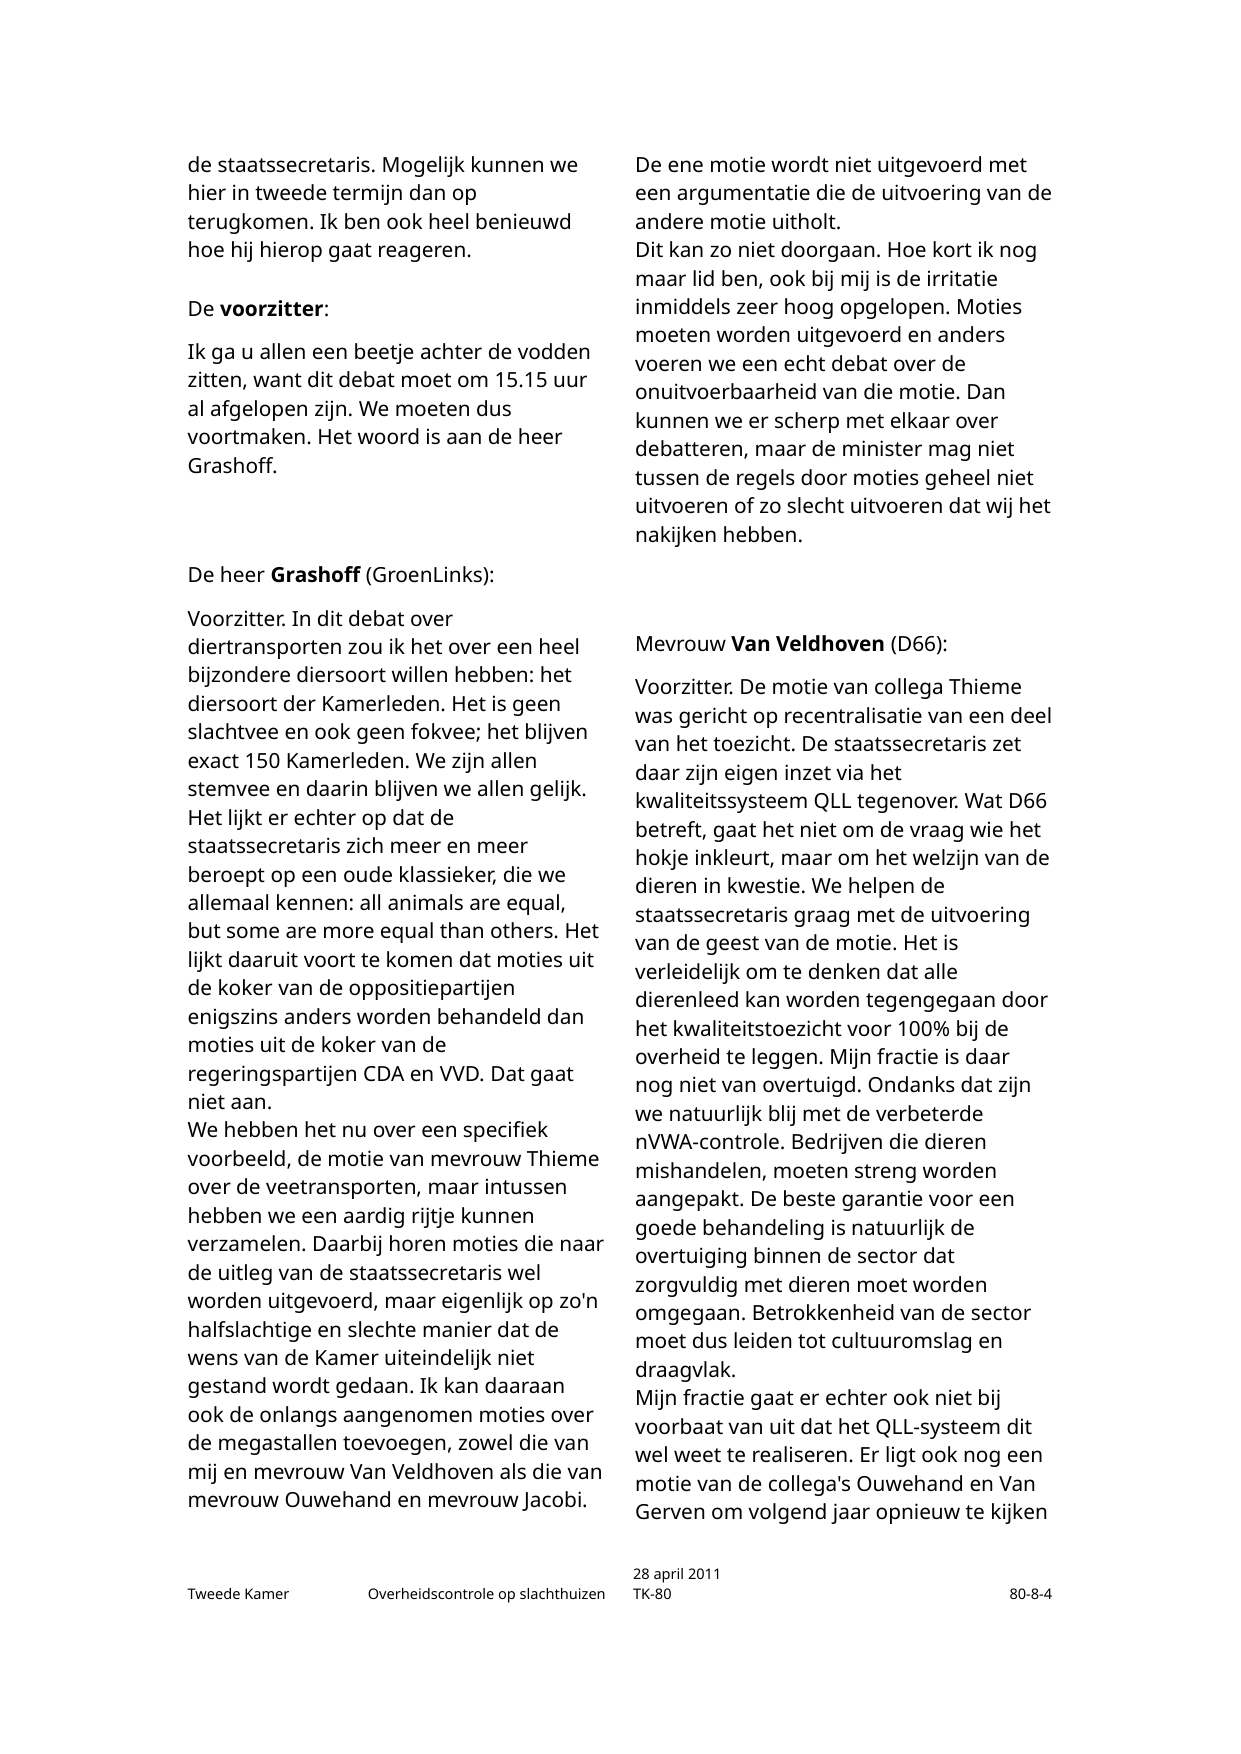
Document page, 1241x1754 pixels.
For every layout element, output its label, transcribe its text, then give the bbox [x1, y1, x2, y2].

text Voorzitter. De motie van collega Thieme was gericht op recentralisatie van een deel van het toezicht. De staatssecretaris zet daar zijn eigen inzet via het kwaliteitssysteem QLL tegenover. Wat D66 betreft, gaat het niet om de vraag wie het hokje inkleurt, maar om het welzijn van de dieren in kwestie. We helpen de staatssecretaris graag met de uitvoering van de geest van de motie. Het is verleidelijk om te denken dat alle dierenleed kan worden tegengegaan door het kwaliteitstoezicht voor 100% bij de overheid te leggen. Mijn fractie is daar nog niet van overtuigd. Ondanks dat zijn we natuurlijk blij met de verbeterde nVWA-controle. Bedrijven die dieren mishandelen, moeten streng worden aangepakt. De beste garantie voor een goede behandeling is natuurlijk de overtuiging binnen de sector dat zorgvuldig met dieren moet worden omgegaan. Betrokkenheid van de sector moet dus leiden tot cultuuromslag en draagvlak. [635, 672, 1053, 1383]
text Ik ga u allen een beetje achter de vodden zitten, want dit debat moet om 15.15 uur al afgelopen zijn. We moeten dus voortmaken. Het woord is aan de heer Grashoff. [187, 337, 605, 479]
text Dit kan zo niet doorgaan. Hoe kort ik nog maar lid ben, ook bij mij is de irritatie inmiddels zeer hoog opgelopen. Moties moeten worden uitgevoerd en anders voeren we een echt debat over de onuitvoerbaarheid van die motie. Dan kunnen we er scherp met elkaar over debatteren, maar de minister mag niet tussen de regels door moties geheel niet uitvoeren of zo slecht uitvoeren dat wij het nakijken hebben. [635, 235, 1053, 548]
text Mevrouw Van Veldhoven (D66): [635, 629, 1053, 657]
text De voorzitter: [187, 294, 605, 322]
text De ene motie wordt niet uitgevoerd met een argumentatie die de uitvoering van de andere motie uitholt. [635, 150, 1053, 235]
text De heer Grashoff (GroenLinks): [187, 560, 605, 589]
text We hebben het nu over een specifiek voorbeeld, de motie van mevrouw Thieme over de veetransporten, maar intussen hebben we een aardig rijtje kunnen verzamelen. Daarbij horen moties die naar de uitleg van de staatssecretaris wel worden uitgevoerd, maar eigenlijk op zo'n halfslachtige en slechte manier dat de wens van de Kamer uiteindelijk niet gestand wordt gedaan. Ik kan daaraan ook de onlangs aangenomen moties over de megastallen toevoegen, zowel die van mij en mevrouw Van Veldhoven als die van mevrouw Ouwehand en mevrouw Jacobi. [187, 1116, 605, 1514]
text de staatssecretaris. Mogelijk kunnen we hier in tweede termijn dan op terugkomen. Ik ben ook heel benieuwd hoe hij hierop gaat reageren. [187, 150, 605, 264]
text  [635, 578, 1053, 607]
text  [187, 509, 605, 538]
text Voorzitter. In dit debat over diertransporten zou ik het over een heel bijzondere diersoort willen hebben: het diersoort der Kamerleden. Het is geen slachtvee en ook geen fokvee; het blijven exact 150 Kamerleden. We zijn allen stemvee en daarin blijven we allen gelijk. Het lijkt er echter op dat de staatssecretaris zich meer en meer beroept op een oude klassieker, die we allemaal kennen: all animals are equal, but some are more equal than others. Het lijkt daaruit voort te komen dat moties uit de koker van de oppositiepartijen enigszins anders worden behandeld dan moties uit de koker van de regeringspartijen CDA en VVD. Dat gaat niet aan. [187, 604, 605, 1116]
text Mijn fractie gaat er echter ook niet bij voorbaat van uit dat het QLL-systeem dit wel weet te realiseren. Er ligt ook nog een motie van de collega's Ouwehand en Van Gerven om volgend jaar opnieuw te kijken [635, 1383, 1053, 1526]
